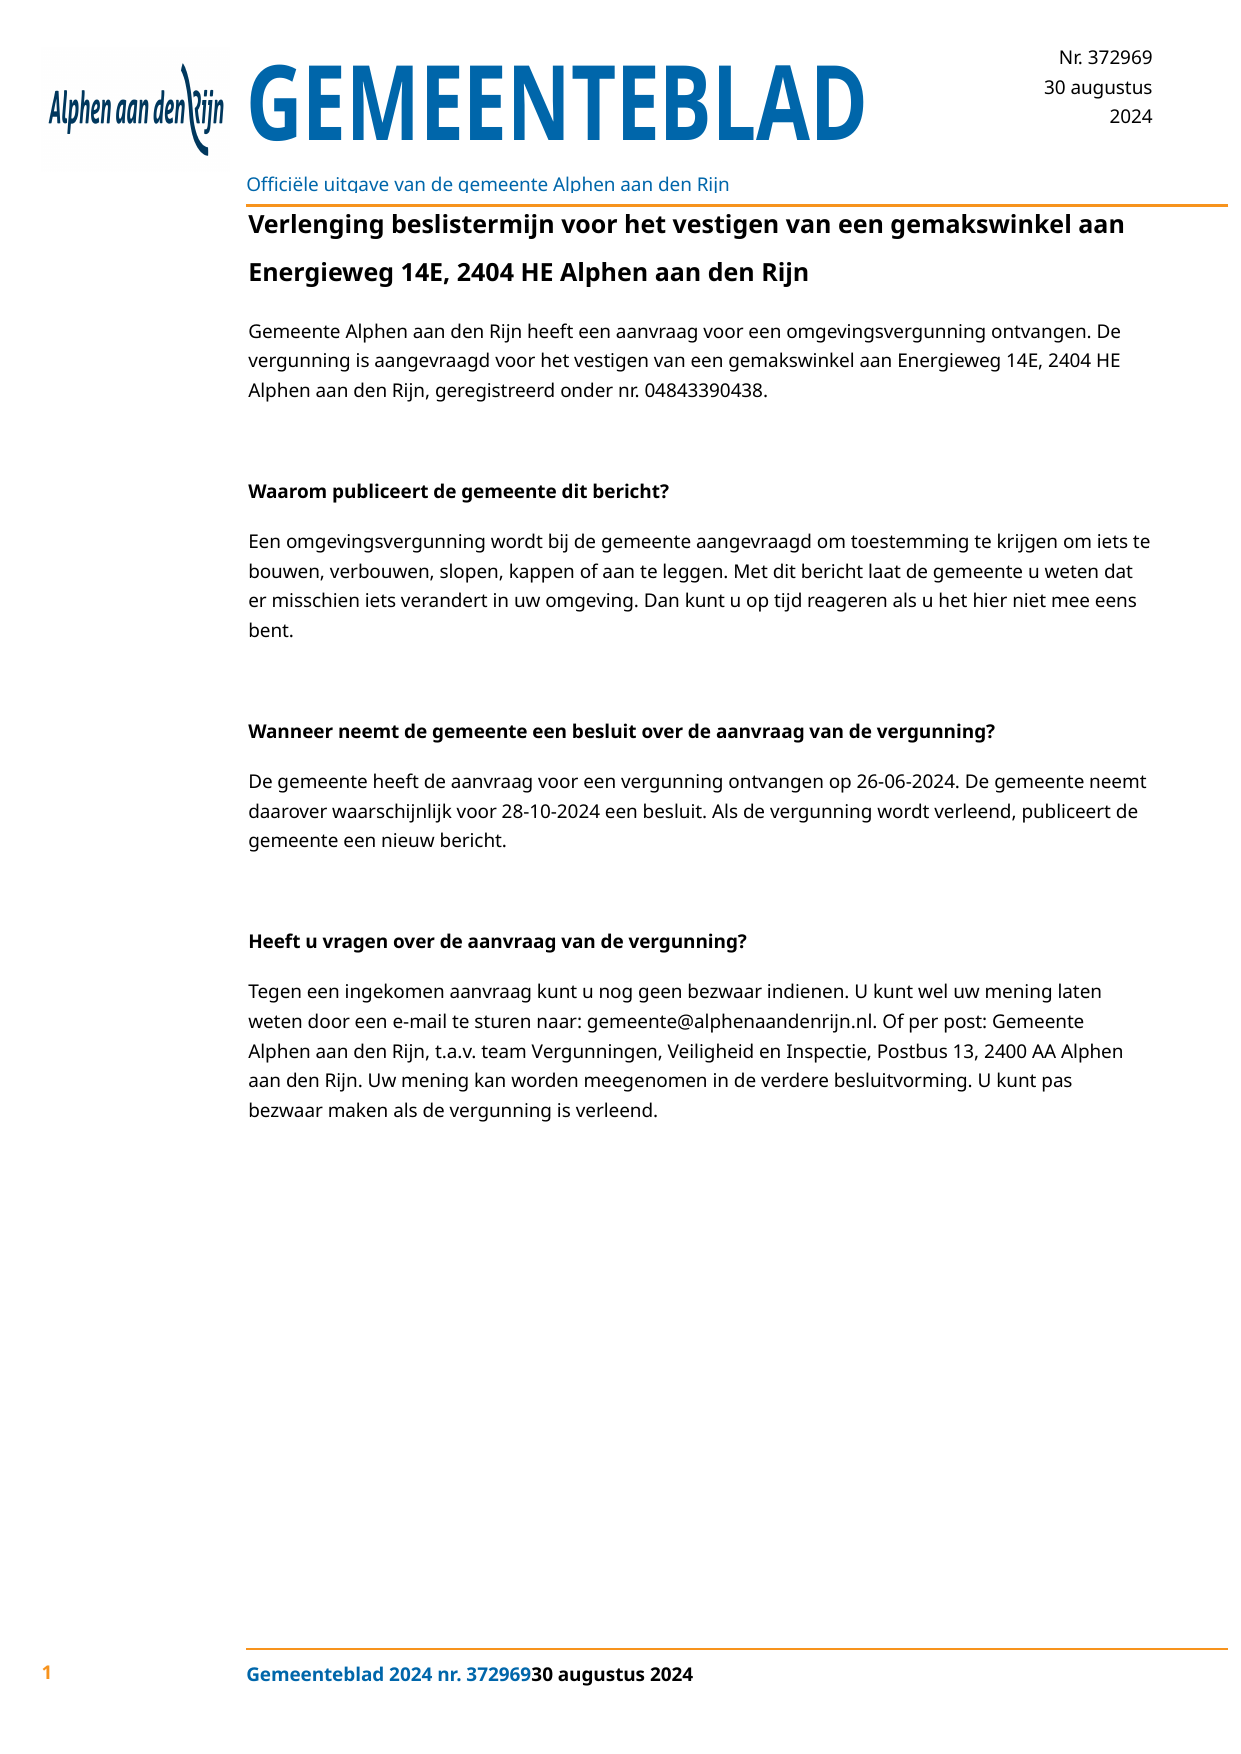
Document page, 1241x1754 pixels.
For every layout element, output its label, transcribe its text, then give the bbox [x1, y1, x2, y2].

text Verlenging beslistermijn voor het vestigen van een gemakswinkel aan Energieweg 14E, 2404 HE Alphen aan den Rijn [248, 207, 1152, 288]
text Tegen een ingekomen aanvraag kunt u nog geen bezwaar indienen. U kunt wel uw mening laten weten door een e-mail te sturen naar: gemeente@alphenaandenrijn.nl. Of per post: Gemeente Alphen aan den Rijn, t.a.v. team Vergunningen, Veiligheid en Inspectie, Postbus 13, 2400 AA Alphen aan den Rijn. Uw mening kan worden meegenomen in de verdere besluitvorming. U kunt pas bezwaar maken als de vergunning is verleend. [248, 979, 1152, 1123]
text Gemeente Alphen aan den Rijn heeft een aanvraag voor een omgevingsvergunning ontvangen. De vergunning is aangevraagd voor het vestigen van een gemakswinkel aan Energieweg 14E, 2404 HE Alphen aan den Rijn, geregistreerd onder nr. 04843390438. [248, 318, 1152, 403]
text Waarom publiceert de gemeente dit bericht? [248, 478, 1152, 504]
text Heeft u vragen over de aanvraag van de vergunning? [248, 928, 1152, 954]
text Een omgevingsvergunning wordt bij de gemeente aangevraagd om toestemming te krijgen om iets te bouwen, verbouwen, slopen, kappen of aan te leggen. Met dit bericht laat de gemeente u weten dat er misschien iets verandert in uw omgeving. Dan kunt u op tijd reageren als u het hier niet mee eens bent. [248, 528, 1152, 643]
text De gemeente heeft de aanvraag voor een vergunning ontvangen op 26-06-2024. De gemeente neemt daarover waarschijnlijk voor 28-10-2024 een besluit. Als de vergunning wordt verleend, publiceert de gemeente een nieuw bericht. [248, 768, 1152, 853]
picture [41, 47, 231, 172]
text Wanneer neemt de gemeente een besluit over de aanvraag van de vergunning? [248, 718, 1152, 744]
